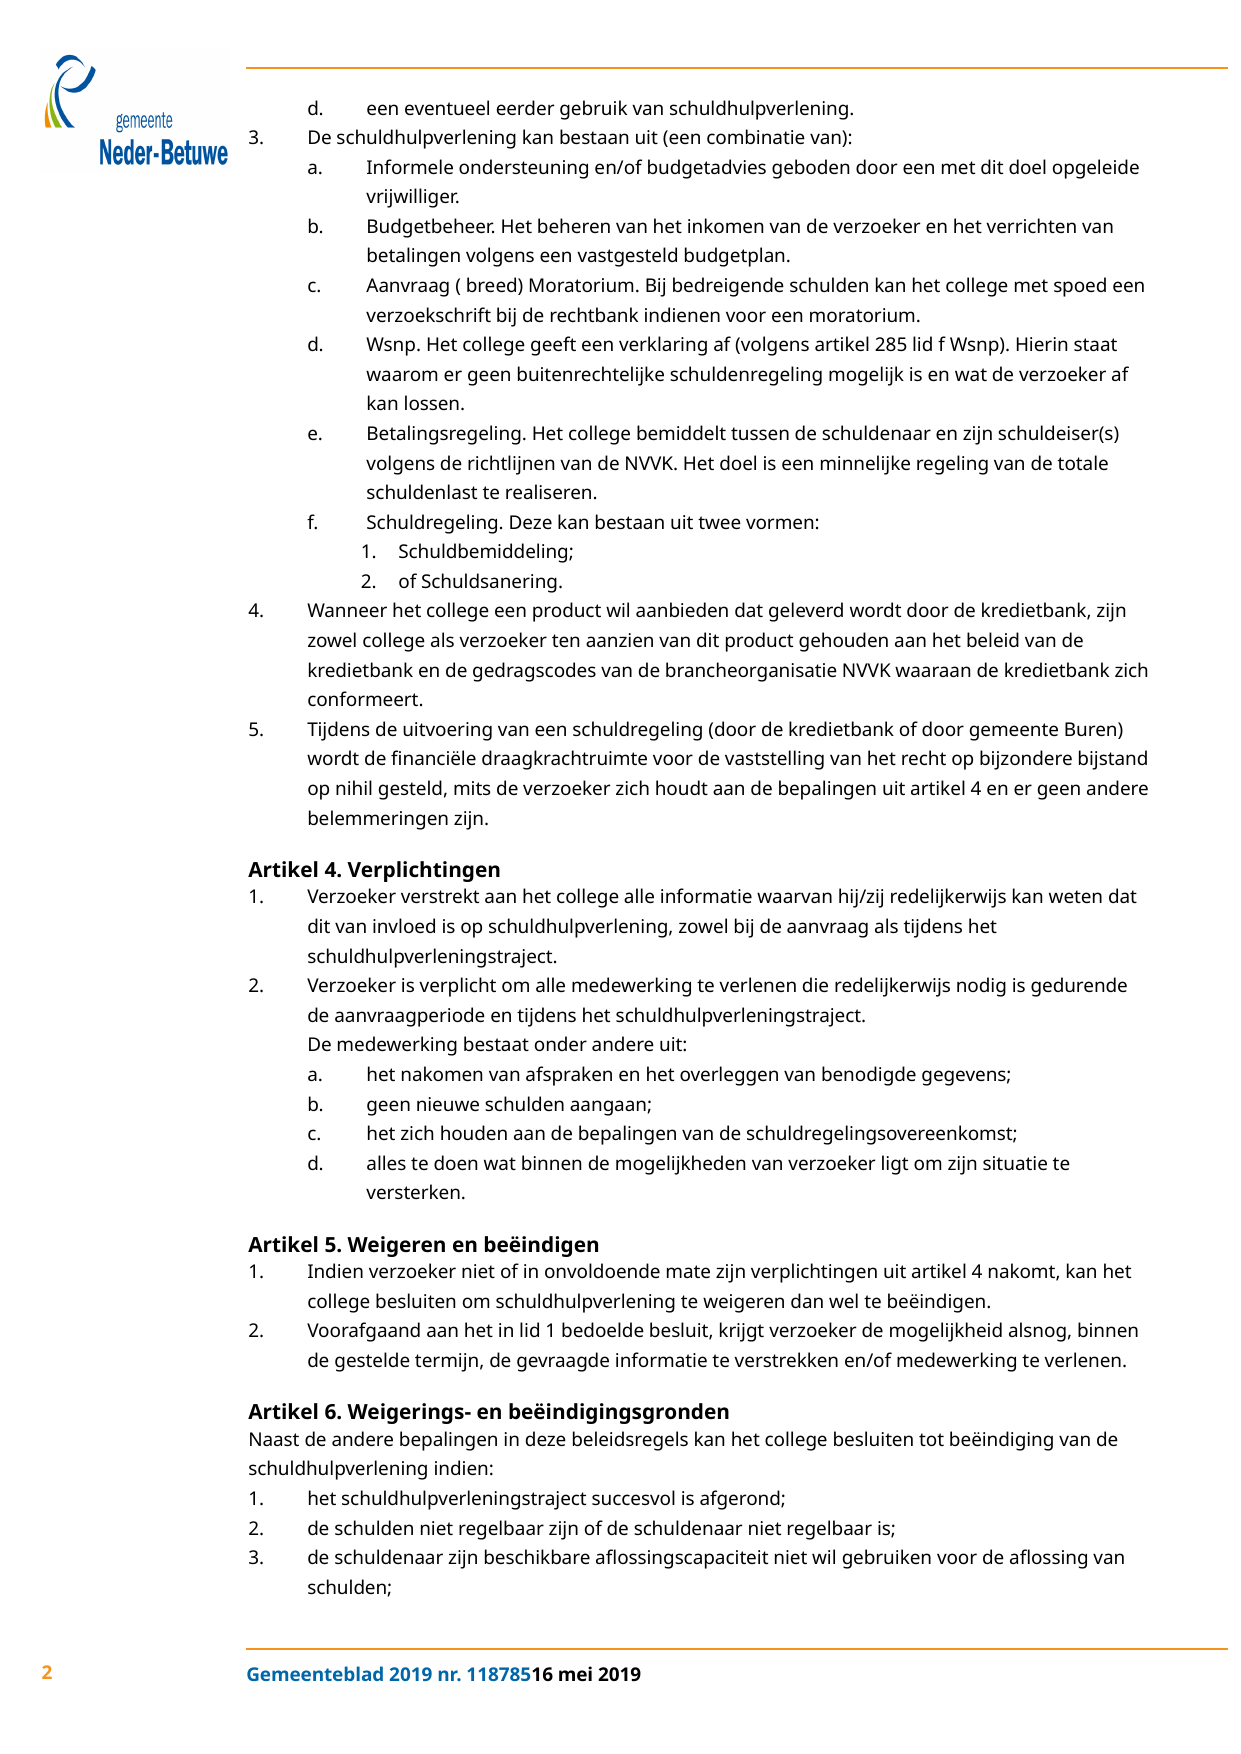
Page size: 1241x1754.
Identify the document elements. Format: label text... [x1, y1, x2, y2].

text Artikel 4. Verplichtingen [248, 855, 1152, 884]
picture [41, 47, 231, 172]
list Informele ondersteuning en/of budgetadvies geboden door een met dit doel opgeleide vrijwilliger. [307, 154, 1152, 209]
list een eventueel eerder gebruik van schuldhulpverlening. [307, 95, 1152, 121]
list De medewerking bestaat onder andere uit: [248, 1032, 1152, 1057]
list Betalingsregeling. Het college bemiddelt tussen de schuldenaar en zijn schuldeiser(s) volgens de richtlijnen van de NVVK. Het doel is een minnelijke regeling van de totale schuldenlast te realiseren. [307, 420, 1152, 505]
list De schuldhulpverlening kan bestaan uit (een combinatie van): [248, 124, 1152, 150]
list Wanneer het college een product wil aanbieden dat geleverd wordt door de kredietbank, zijn zowel college als verzoeker ten aanzien van dit product gehouden aan het beleid van de kredietbank en de gedragscodes van de brancheorganisatie NVVK waaraan de kredietbank zich conformeert. [248, 598, 1152, 712]
list Wsnp. Het college geeft een verklaring af (volgens artikel 285 lid f Wsnp). Hierin staat waarom er geen buitenrechtelijke schuldenregeling mogelijk is en wat de verzoeker af kan lossen. [307, 331, 1152, 416]
list alles te doen wat binnen de mogelijkheden van verzoeker ligt om zijn situatie te versterken. [307, 1150, 1152, 1205]
list het nakomen van afspraken en het overleggen van benodigde gegevens; [307, 1061, 1152, 1087]
list Tijdens de uitvoering van een schuldregeling (door de kredietbank of door gemeente Buren) wordt de financiële draagkrachtruimte voor de vaststelling van het recht op bijzondere bijstand op nihil gesteld, mits de verzoeker zich houdt aan de bepalingen uit artikel 4 en er geen andere belemmeringen zijn. [248, 716, 1152, 831]
text Naast de andere bepalingen in deze beleidsregels kan het college besluiten tot beëindiging van de schuldhulpverlening indien: [248, 1426, 1152, 1481]
text Artikel 6. Weigerings- en beëindigingsgronden [248, 1397, 1152, 1426]
list geen nieuwe schulden aangaan; [307, 1091, 1152, 1116]
list het schuldhulpverleningstraject succesvol is afgerond; [248, 1485, 1152, 1511]
list Aanvraag ( breed) Moratorium. Bij bedreigende schulden kan het college met spoed een verzoekschrift bij de rechtbank indienen voor een moratorium. [307, 272, 1152, 328]
list Schuldbemiddeling; [361, 538, 1152, 564]
list of Schuldsanering. [361, 568, 1152, 594]
list de schulden niet regelbaar zijn of de schuldenaar niet regelbaar is; [248, 1515, 1152, 1540]
list Verzoeker is verplicht om alle medewerking te verlenen die redelijkerwijs nodig is gedurende de aanvraagperiode en tijdens het schuldhulpverleningstraject. [248, 972, 1152, 1028]
text Artikel 5. Weigeren en beëindigen [248, 1230, 1152, 1258]
list Budgetbeheer. Het beheren van het inkomen van de verzoeker en het verrichten van betalingen volgens een vastgesteld budgetplan. [307, 213, 1152, 268]
list Indien verzoeker niet of in onvoldoende mate zijn verplichtingen uit artikel 4 nakomt, kan het college besluiten om schuldhulpverlening te weigeren dan wel te beëindigen. [248, 1258, 1152, 1314]
list de schuldenaar zijn beschikbare aflossingscapaciteit niet wil gebruiken voor de aflossing van schulden; [248, 1544, 1152, 1599]
list Schuldregeling. Deze kan bestaan uit twee vormen: [307, 509, 1152, 535]
list Voorafgaand aan het in lid 1 bedoelde besluit, krijgt verzoeker de mogelijkheid alsnog, binnen de gestelde termijn, de gevraagde informatie te verstrekken en/of medewerking te verlenen. [248, 1317, 1152, 1373]
list het zich houden aan de bepalingen van de schuldregelingsovereenkomst; [307, 1120, 1152, 1146]
list Verzoeker verstrekt aan het college alle informatie waarvan hij/zij redelijkerwijs kan weten dat dit van invloed is op schuldhulpverlening, zowel bij de aanvraag als tijdens het schuldhulpverleningstraject. [248, 884, 1152, 968]
